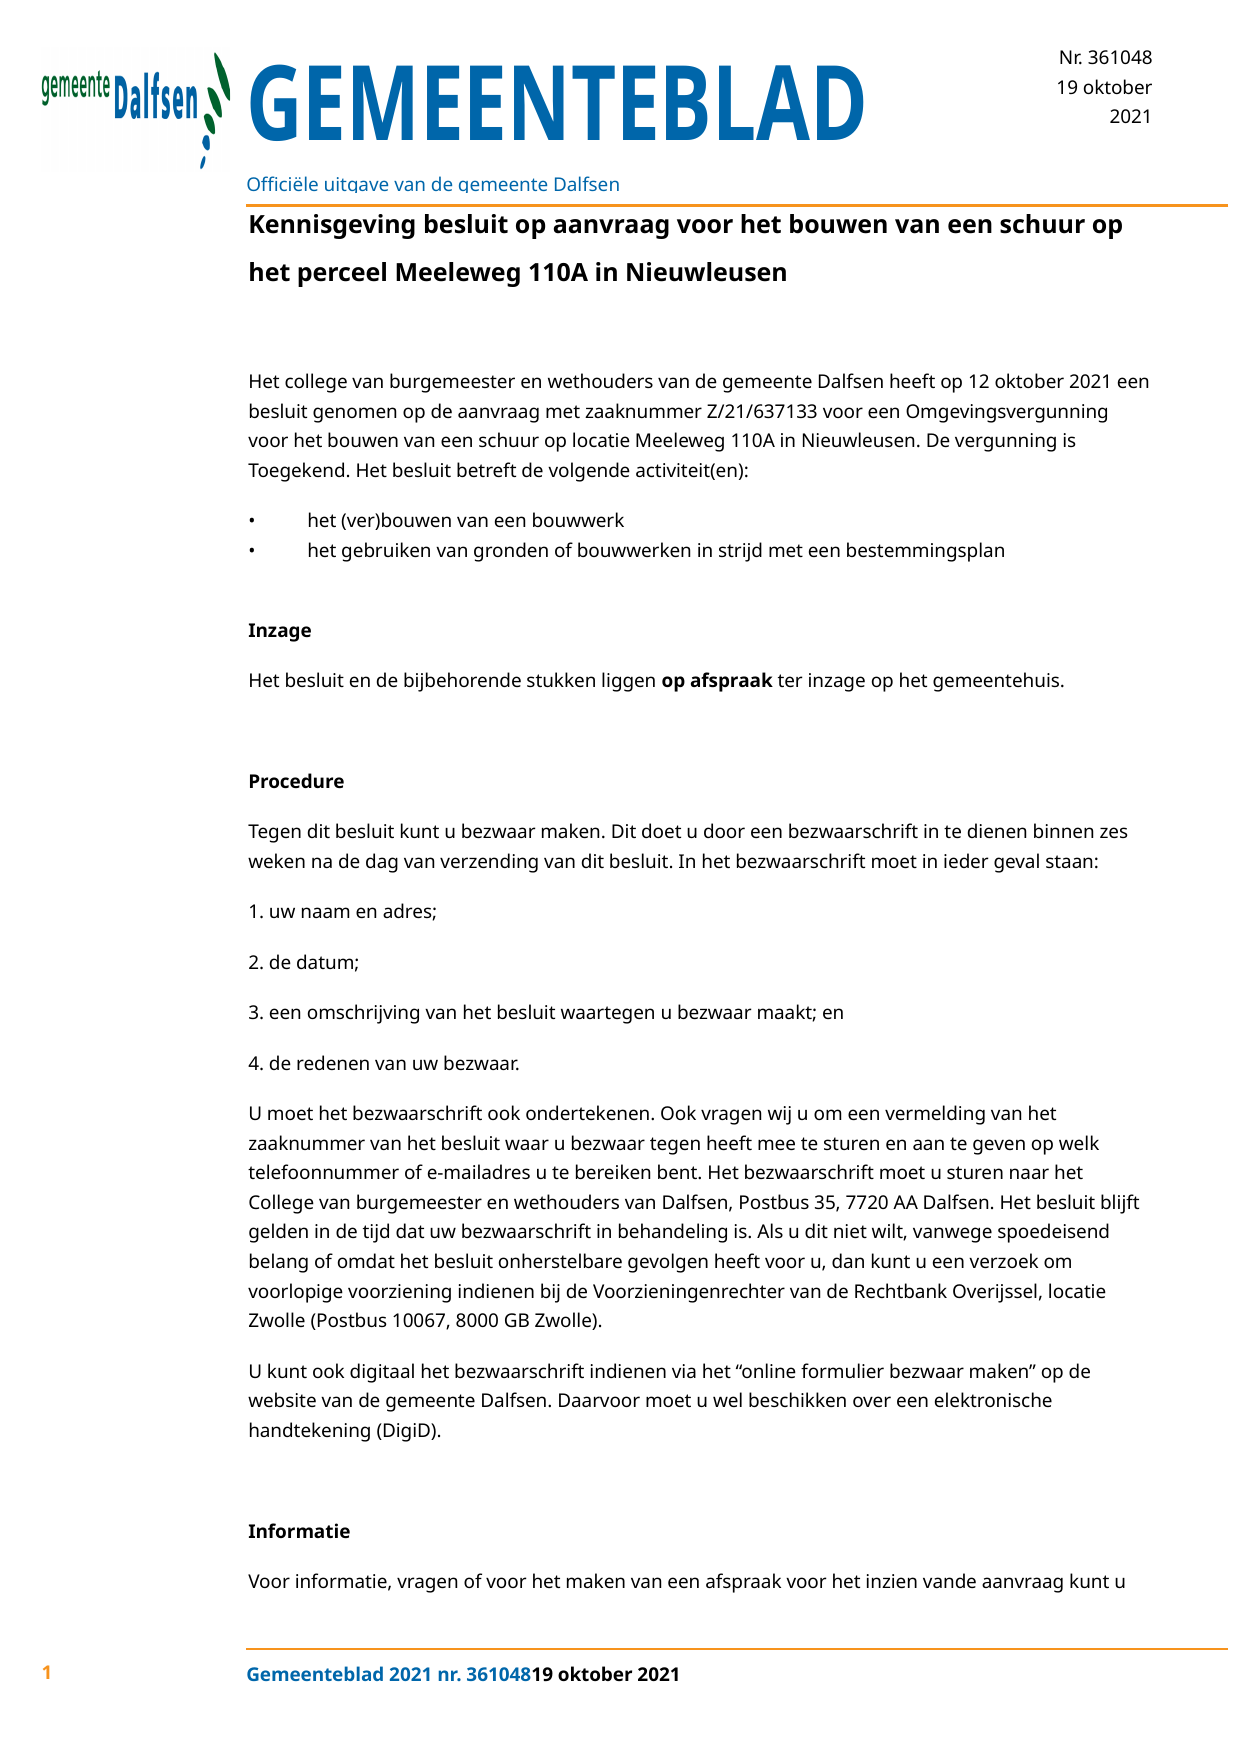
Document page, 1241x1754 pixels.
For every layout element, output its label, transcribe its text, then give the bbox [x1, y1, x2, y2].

text U kunt ook digitaal het bezwaarschrift indienen via het “online formulier bezwaar maken” op de website van de gemeente Dalfsen. Daarvoor moet u wel beschikken over een elektronische handtekening (DigiD). [248, 1358, 1152, 1443]
list het (ver)bouwen van een bouwwerk [248, 507, 1152, 533]
text Voor informatie, vragen of voor het maken van een afspraak voor het inzien vande aanvraag kunt u [248, 1568, 1152, 1594]
text Procedure [248, 768, 1152, 794]
text 3. een omschrijving van het besluit waartegen u bezwaar maakt; en [248, 999, 1152, 1025]
text Het besluit en de bijbehorende stukken liggen op afspraak ter inzage op het gemeentehuis. [248, 667, 1152, 693]
text U moet het bezwaarschrift ook ondertekenen. Ook vragen wij u om een vermelding van het zaaknummer van het besluit waar u bezwaar tegen heeft mee te sturen en aan te geven op welk telefoonnummer of e-mailadres u te bereiken bent. Het bezwaarschrift moet u sturen naar het College van burgemeester en wethouders van Dalfsen, Postbus 35, 7720 AA Dalfsen. Het besluit blijft gelden in de tijd dat uw bezwaarschrift in behandeling is. Als u dit niet wilt, vanwege spoedeisend belang of omdat het besluit onherstelbare gevolgen heeft voor u, dan kunt u een verzoek om voorlopige voorziening indienen bij de Voorzieningenrechter van de Rechtbank Overijssel, locatie Zwolle (Postbus 10067, 8000 GB Zwolle). [248, 1100, 1152, 1333]
text 1. uw naam en adres; [248, 899, 1152, 924]
text Kennisgeving besluit op aanvraag voor het bouwen van een schuur op het perceel Meeleweg 110A in Nieuwleusen [248, 207, 1152, 288]
text 4. de redenen van uw bezwaar. [248, 1050, 1152, 1076]
list het gebruiken van gronden of bouwwerken in strijd met een bestemmingsplan [248, 537, 1152, 563]
picture [41, 47, 231, 172]
text Informatie [248, 1518, 1152, 1544]
text Inzage [248, 617, 1152, 643]
text 2. de datum; [248, 949, 1152, 975]
text Tegen dit besluit kunt u bezwaar maken. Dit doet u door een bezwaarschrift in te dienen binnen zes weken na de dag van verzending van dit besluit. In het bezwaarschrift moet in ieder geval staan: [248, 819, 1152, 874]
text Het college van burgemeester en wethouders van de gemeente Dalfsen heeft op 12 oktober 2021 een besluit genomen op de aanvraag met zaaknummer Z/21/637133 voor een Omgevingsvergunning voor het bouwen van een schuur op locatie Meeleweg 110A in Nieuwleusen. De vergunning is Toegekend. Het besluit betreft de volgende activiteit(en): [248, 368, 1152, 483]
